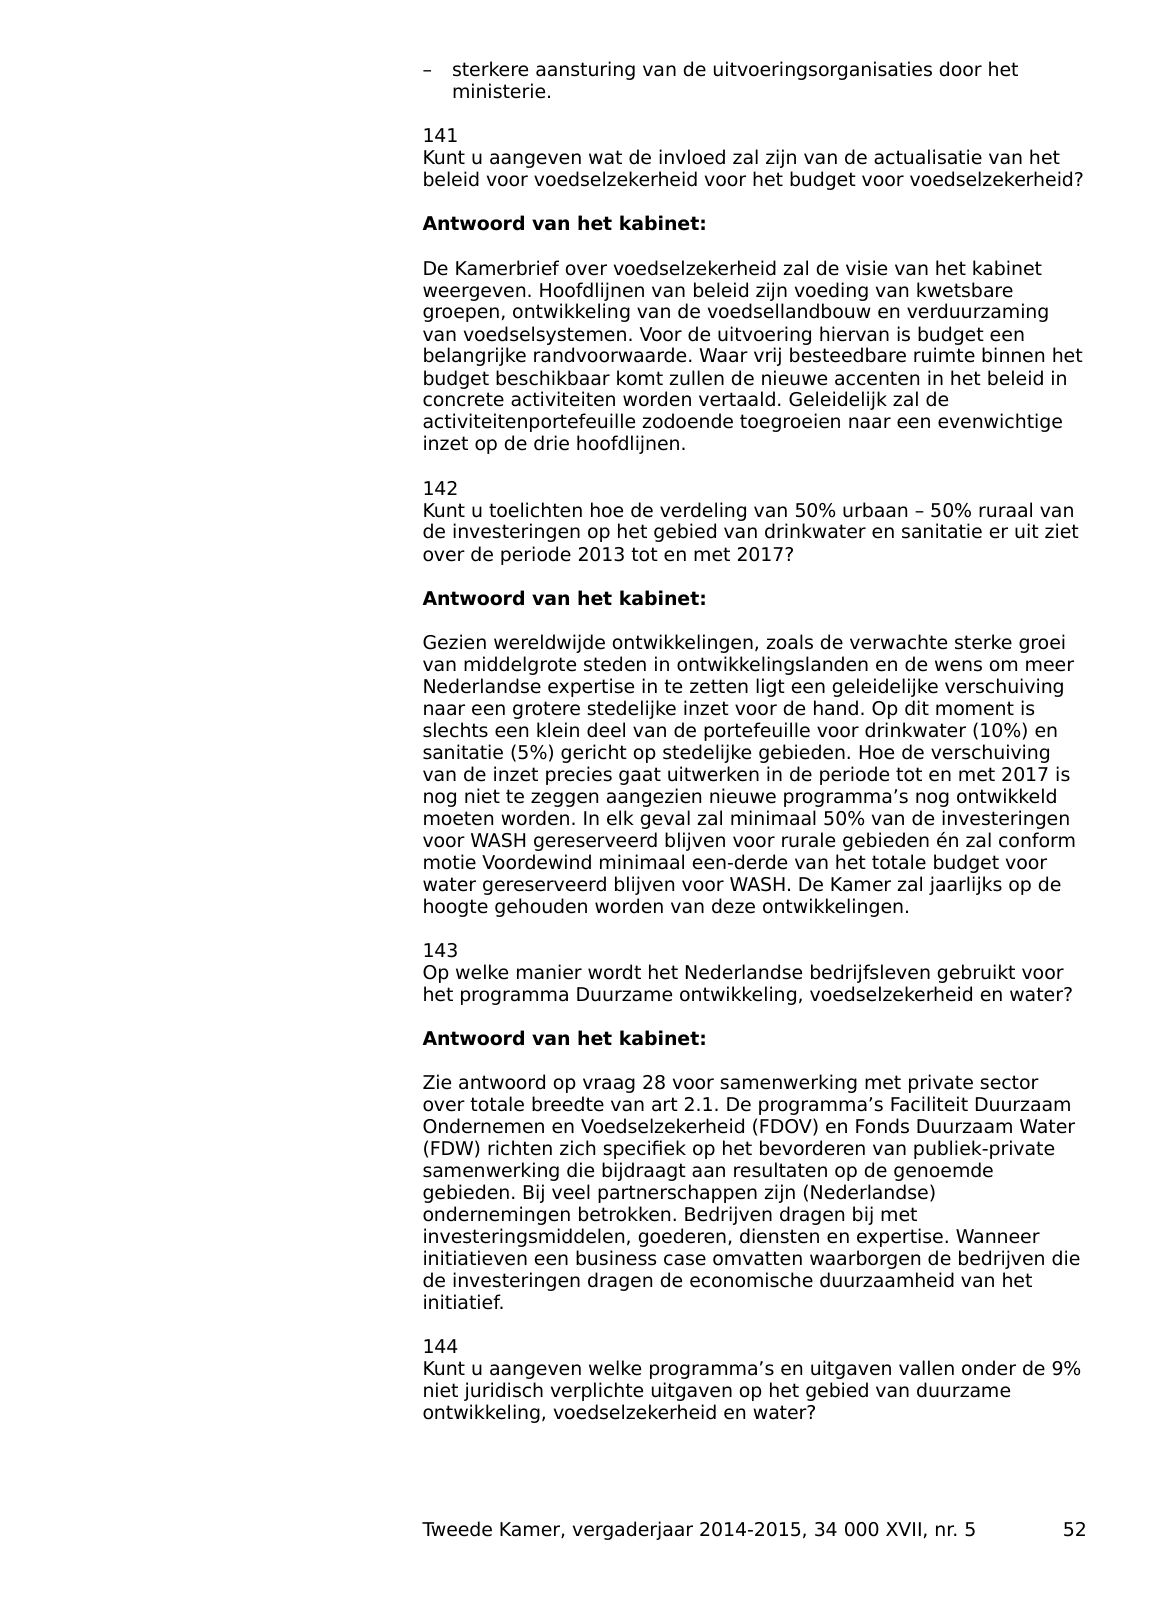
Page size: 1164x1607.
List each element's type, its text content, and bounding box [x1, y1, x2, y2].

text Kunt u aangeven welke programma’s en uitgaven vallen onder de 9% niet juridisch verplichte uitgaven op het gebied van duurzame ontwikkeling, voedselzekerheid en water? [422, 1358, 1087, 1424]
text 141 [422, 125, 1087, 147]
subtitle Antwoord van het kabinet: [422, 213, 1087, 235]
text De Kamerbrief over voedselzekerheid zal de visie van het kabinet weergeven. Hoofdlijnen van beleid zijn voeding van kwetsbare groepen, ontwikkeling van de voedsellandbouw en verduurzaming van voedselsystemen. Voor de uitvoering hiervan is budget een belangrijke randvoorwaarde. Waar vrij besteedbare ruimte binnen het budget beschikbaar komt zullen de nieuwe accenten in het beleid in concrete activiteiten worden vertaald. Geleidelijk zal de activiteitenportefeuille zodoende toegroeien naar een evenwichtige inzet op de drie hoofdlijnen. [422, 257, 1087, 455]
text Zie antwoord op vraag 28 voor samenwerking met private sector over totale breedte van art 2.1. De programma’s Faciliteit Duurzaam Ondernemen en Voedselzekerheid (FDOV) en Fonds Duurzaam Water (FDW) richten zich specifiek op het bevorderen van publiek-private samenwerking die bijdraagt aan resultaten op de genoemde gebieden. Bij veel partnerschappen zijn (Nederlandse) ondernemingen betrokken. Bedrijven dragen bij met investeringsmiddelen, goederen, diensten en expertise. Wanneer initiatieven een business case omvatten waarborgen de bedrijven die de investeringen dragen de economische duurzaamheid van het initiatief. [422, 1072, 1087, 1314]
text Op welke manier wordt het Nederlandse bedrijfsleven gebruikt voor het programma Duurzame ontwikkeling, voedselzekerheid en water? [422, 962, 1087, 1006]
text Kunt u toelichten hoe de verdeling van 50% urbaan – 50% ruraal van de investeringen op het gebied van drinkwater en sanitatie er uit ziet over de periode 2013 tot en met 2017? [422, 499, 1087, 565]
text Gezien wereldwijde ontwikkelingen, zoals de verwachte sterke groei van middelgrote steden in ontwikkelingslanden en de wens om meer Nederlandse expertise in te zetten ligt een geleidelijke verschuiving naar een grotere stedelijke inzet voor de hand. Op dit moment is slechts een klein deel van de portefeuille voor drinkwater (10%) en sanitatie (5%) gericht op stedelijke gebieden. Hoe de verschuiving van de inzet precies gaat uitwerken in de periode tot en met 2017 is nog niet te zeggen aangezien nieuwe programma’s nog ontwikkeld moeten worden. In elk geval zal minimaal 50% van de investeringen voor WASH gereserveerd blijven voor rurale gebieden én zal conform motie Voordewind minimaal een-derde van het totale budget voor water gereserveerd blijven voor WASH. De Kamer zal jaarlijks op de hoogte gehouden worden van deze ontwikkelingen. [422, 632, 1087, 917]
text – sterkere aansturing van de uitvoeringsorganisaties door het ministerie. [422, 59, 1087, 103]
subtitle Antwoord van het kabinet: [422, 1028, 1087, 1050]
text 144 [422, 1336, 1087, 1358]
text 142 [422, 477, 1087, 499]
subtitle Antwoord van het kabinet: [422, 588, 1087, 609]
text 143 [422, 940, 1087, 962]
text Kunt u aangeven wat de invloed zal zijn van de actualisatie van het beleid voor voedselzekerheid voor het budget voor voedselzekerheid? [422, 147, 1087, 191]
